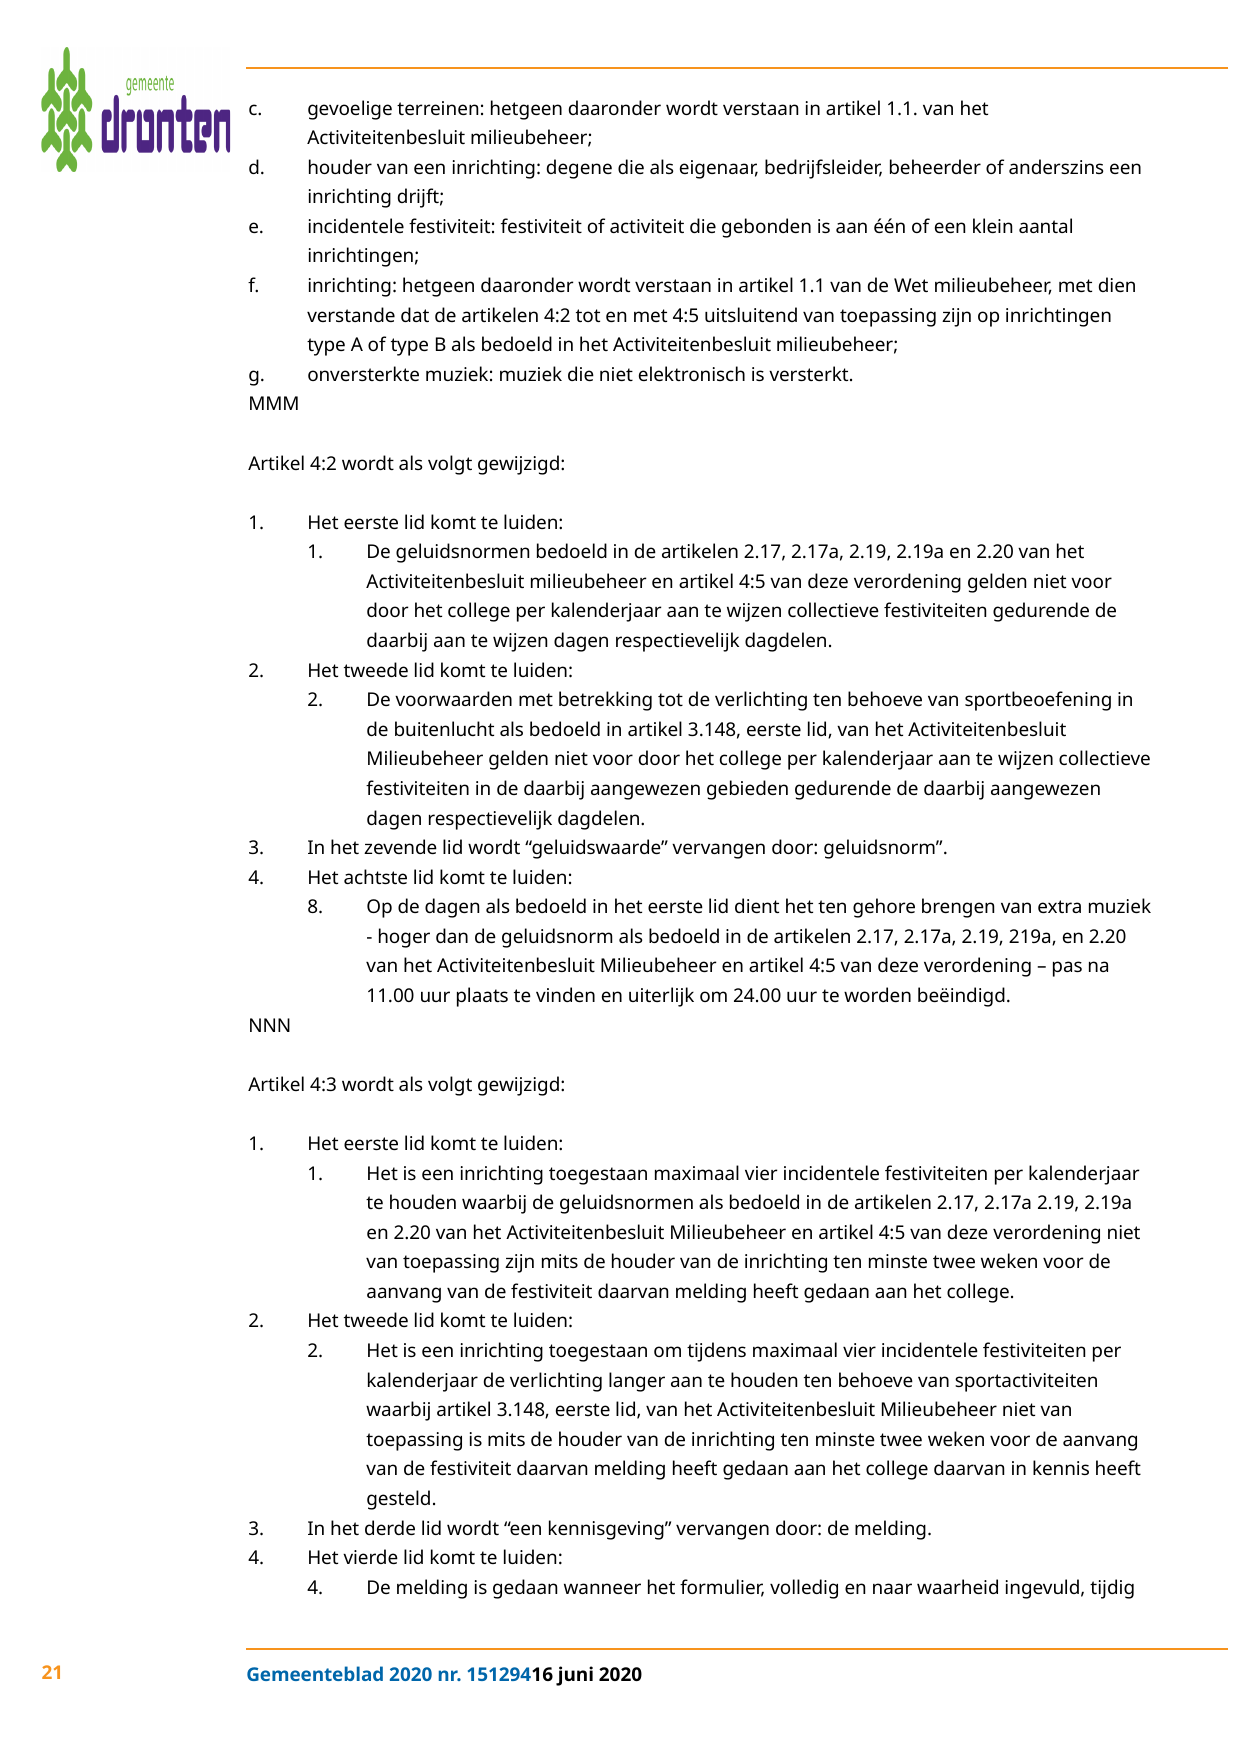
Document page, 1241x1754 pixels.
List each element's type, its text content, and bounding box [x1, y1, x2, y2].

list inrichting: hetgeen daaronder wordt verstaan in artikel 1.1 van de Wet milieubeheer, met dien verstande dat de artikelen 4:2 tot en met 4:5 uitsluitend van toepassing zijn op inrichtingen type A of type B als bedoeld in het Activiteitenbesluit milieubeheer; [248, 272, 1152, 357]
list Het achtste lid komt te luiden: [248, 864, 1152, 890]
list Op de dagen als bedoeld in het eerste lid dient het ten gehore brengen van extra muziek - hoger dan de geluidsnorm als bedoeld in de artikelen 2.17, 2.17a, 2.19, 219a, en 2.20 van het Activiteitenbesluit Milieubeheer en artikel 4:5 van deze verordening – pas na 11.00 uur plaats te vinden en uiterlijk om 24.00 uur te worden beëindigd. [307, 893, 1152, 1008]
list houder van een inrichting: degene die als eigenaar, bedrijfsleider, beheerder of anderszins een inrichting drijft; [248, 154, 1152, 209]
list In het derde lid wordt “een kennisgeving” vervangen door: de melding. [248, 1515, 1152, 1541]
list onversterkte muziek: muziek die niet elektronisch is versterkt. [248, 361, 1152, 387]
list In het zevende lid wordt “geluidswaarde” vervangen door: geluidsnorm”. [248, 834, 1152, 860]
list Het vierde lid komt te luiden: [248, 1544, 1152, 1570]
list gevoelige terreinen: hetgeen daaronder wordt verstaan in artikel 1.1. van het Activiteitenbesluit milieubeheer; [248, 95, 1152, 150]
list Het tweede lid komt te luiden: [248, 1308, 1152, 1333]
text MMM [248, 391, 1152, 416]
list Het is een inrichting toegestaan maximaal vier incidentele festiviteiten per kalenderjaar te houden waarbij de geluidsnormen als bedoeld in de artikelen 2.17, 2.17a 2.19, 2.19a en 2.20 van het Activiteitenbesluit Milieubeheer en artikel 4:5 van deze verordening niet van toepassing zijn mits de houder van de inrichting ten minste twee weken voor de aanvang van de festiviteit daarvan melding heeft gedaan aan het college. [307, 1160, 1152, 1304]
text Artikel 4:3 wordt als volgt gewijzigd: [248, 1071, 1152, 1097]
list Het eerste lid komt te luiden: [248, 1130, 1152, 1156]
list Het is een inrichting toegestaan om tijdens maximaal vier incidentele festiviteiten per kalenderjaar de verlichting langer aan te houden ten behoeve van sportactiviteiten waarbij artikel 3.148, eerste lid, van het Activiteitenbesluit Milieubeheer niet van toepassing is mits de houder van de inrichting ten minste twee weken voor de aanvang van de festiviteit daarvan melding heeft gedaan aan het college daarvan in kennis heeft gesteld. [307, 1337, 1152, 1511]
list Het tweede lid komt te luiden: [248, 657, 1152, 683]
list De melding is gedaan wanneer het formulier, volledig en naar waarheid ingevuld, tijdig [307, 1574, 1152, 1600]
text Artikel 4:2 wordt als volgt gewijzigd: [248, 450, 1152, 476]
list De geluidsnormen bedoeld in de artikelen 2.17, 2.17a, 2.19, 2.19a en 2.20 van het Activiteitenbesluit milieubeheer en artikel 4:5 van deze verordening gelden niet voor door het college per kalenderjaar aan te wijzen collectieve festiviteiten gedurende de daarbij aan te wijzen dagen respectievelijk dagdelen. [307, 538, 1152, 653]
picture [41, 47, 231, 172]
list incidentele festiviteit: festiviteit of activiteit die gebonden is aan één of een klein aantal inrichtingen; [248, 213, 1152, 268]
list De voorwaarden met betrekking tot de verlichting ten behoeve van sportbeoefening in de buitenlucht als bedoeld in artikel 3.148, eerste lid, van het Activiteitenbesluit Milieubeheer gelden niet voor door het college per kalenderjaar aan te wijzen collectieve festiviteiten in de daarbij aangewezen gebieden gedurende de daarbij aangewezen dagen respectievelijk dagdelen. [307, 686, 1152, 831]
list Het eerste lid komt te luiden: [248, 509, 1152, 535]
text NNN [248, 1012, 1152, 1038]
